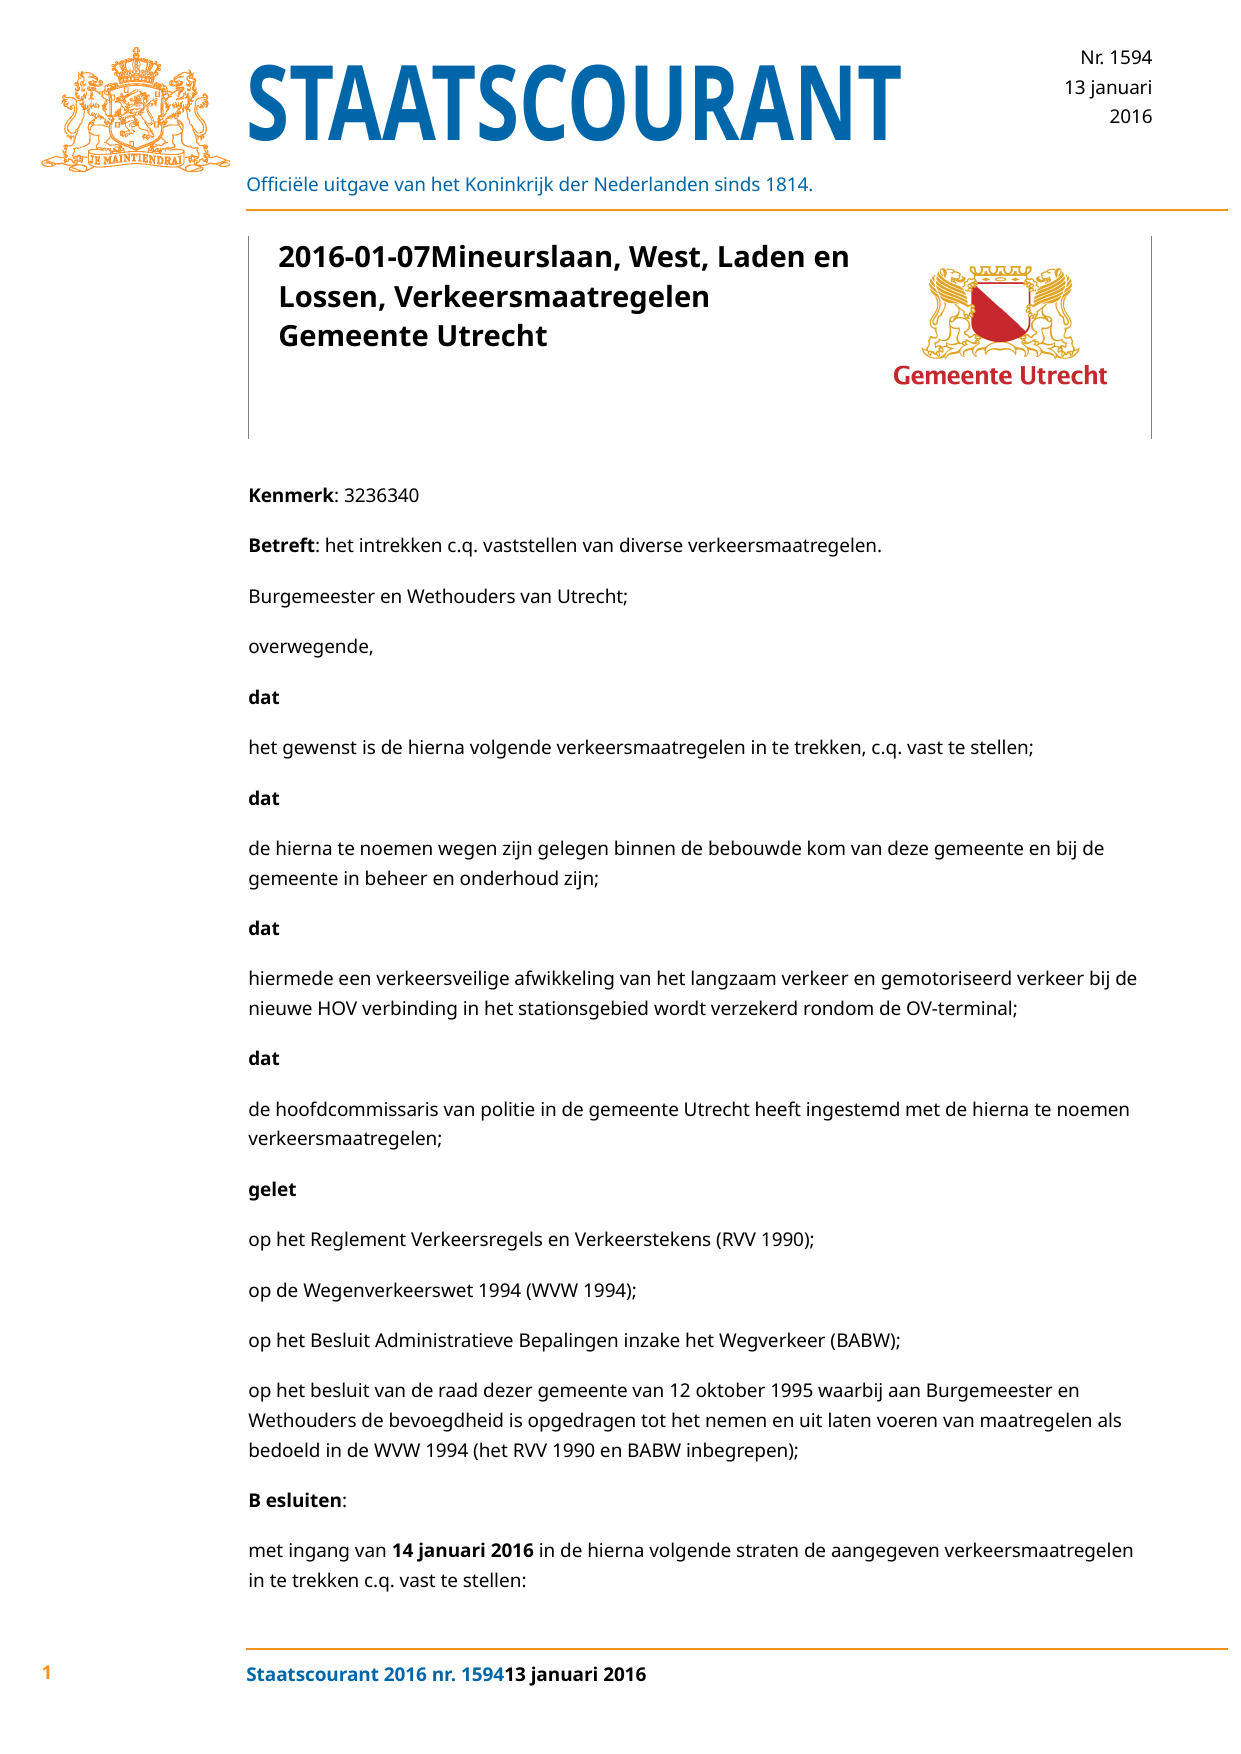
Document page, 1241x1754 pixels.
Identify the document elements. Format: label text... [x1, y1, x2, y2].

text dat [248, 785, 1152, 811]
table_header [850, 414, 1151, 439]
text het gewenst is de hierna volgende verkeersmaatregelen in te trekken, c.q. vast te stellen; [248, 734, 1152, 760]
text Kenmerk: 3236340 [248, 482, 1152, 508]
text de hierna te noemen wegen zijn gelegen binnen de bebouwde kom van deze gemeente en bij de gemeente in beheer en onderhoud zijn; [248, 835, 1152, 891]
text hiermede een verkeersveilige afwikkeling van het langzaam verkeer en gemotoriseerd verkeer bij de nieuwe HOV verbinding in het stationsgebied wordt verzekerd rondom de OV-terminal; [248, 966, 1152, 1021]
picture [41, 47, 231, 172]
text Betreft: het intrekken c.q. vaststellen van diverse verkeersmaatregelen. [248, 533, 1152, 558]
text de hoofdcommissaris van politie in de gemeente Utrecht heeft ingestemd met de hierna te noemen verkeersmaatregelen; [248, 1096, 1152, 1151]
text dat [248, 684, 1152, 710]
text Burgemeester en Wethouders van Utrecht; [248, 583, 1152, 609]
text op de Wegenverkeerswet 1994 (WVW 1994); [248, 1277, 1152, 1303]
picture [882, 236, 1119, 414]
text met ingang van 14 januari 2016 in de hierna volgende straten de aangegeven verkeersmaatregelen in te trekken c.q. vast te stellen: [248, 1538, 1152, 1593]
text B esluiten: [248, 1487, 1152, 1513]
text op het Besluit Administratieve Bepalingen inzake het Wegverkeer (BABW); [248, 1327, 1152, 1353]
text dat [248, 1046, 1152, 1071]
table_header [1119, 236, 1151, 413]
text dat [248, 915, 1152, 941]
table_header [850, 236, 882, 413]
table_header 2016-01-07Mineurslaan, West, Laden en Lossen, Verkeersmaatregelen Gemeente Utrecht [249, 236, 850, 439]
text gelet [248, 1176, 1152, 1202]
text op het besluit van de raad dezer gemeente van 12 oktober 1995 waarbij aan Burgemeester en Wethouders de bevoegdheid is opgedragen tot het nemen en uit laten voeren van maatregelen als bedoeld in de WVW 1994 (het RVV 1990 en BABW inbegrepen); [248, 1378, 1152, 1463]
text op het Reglement Verkeersregels en Verkeerstekens (RVV 1990); [248, 1226, 1152, 1252]
text overwegende, [248, 633, 1152, 659]
